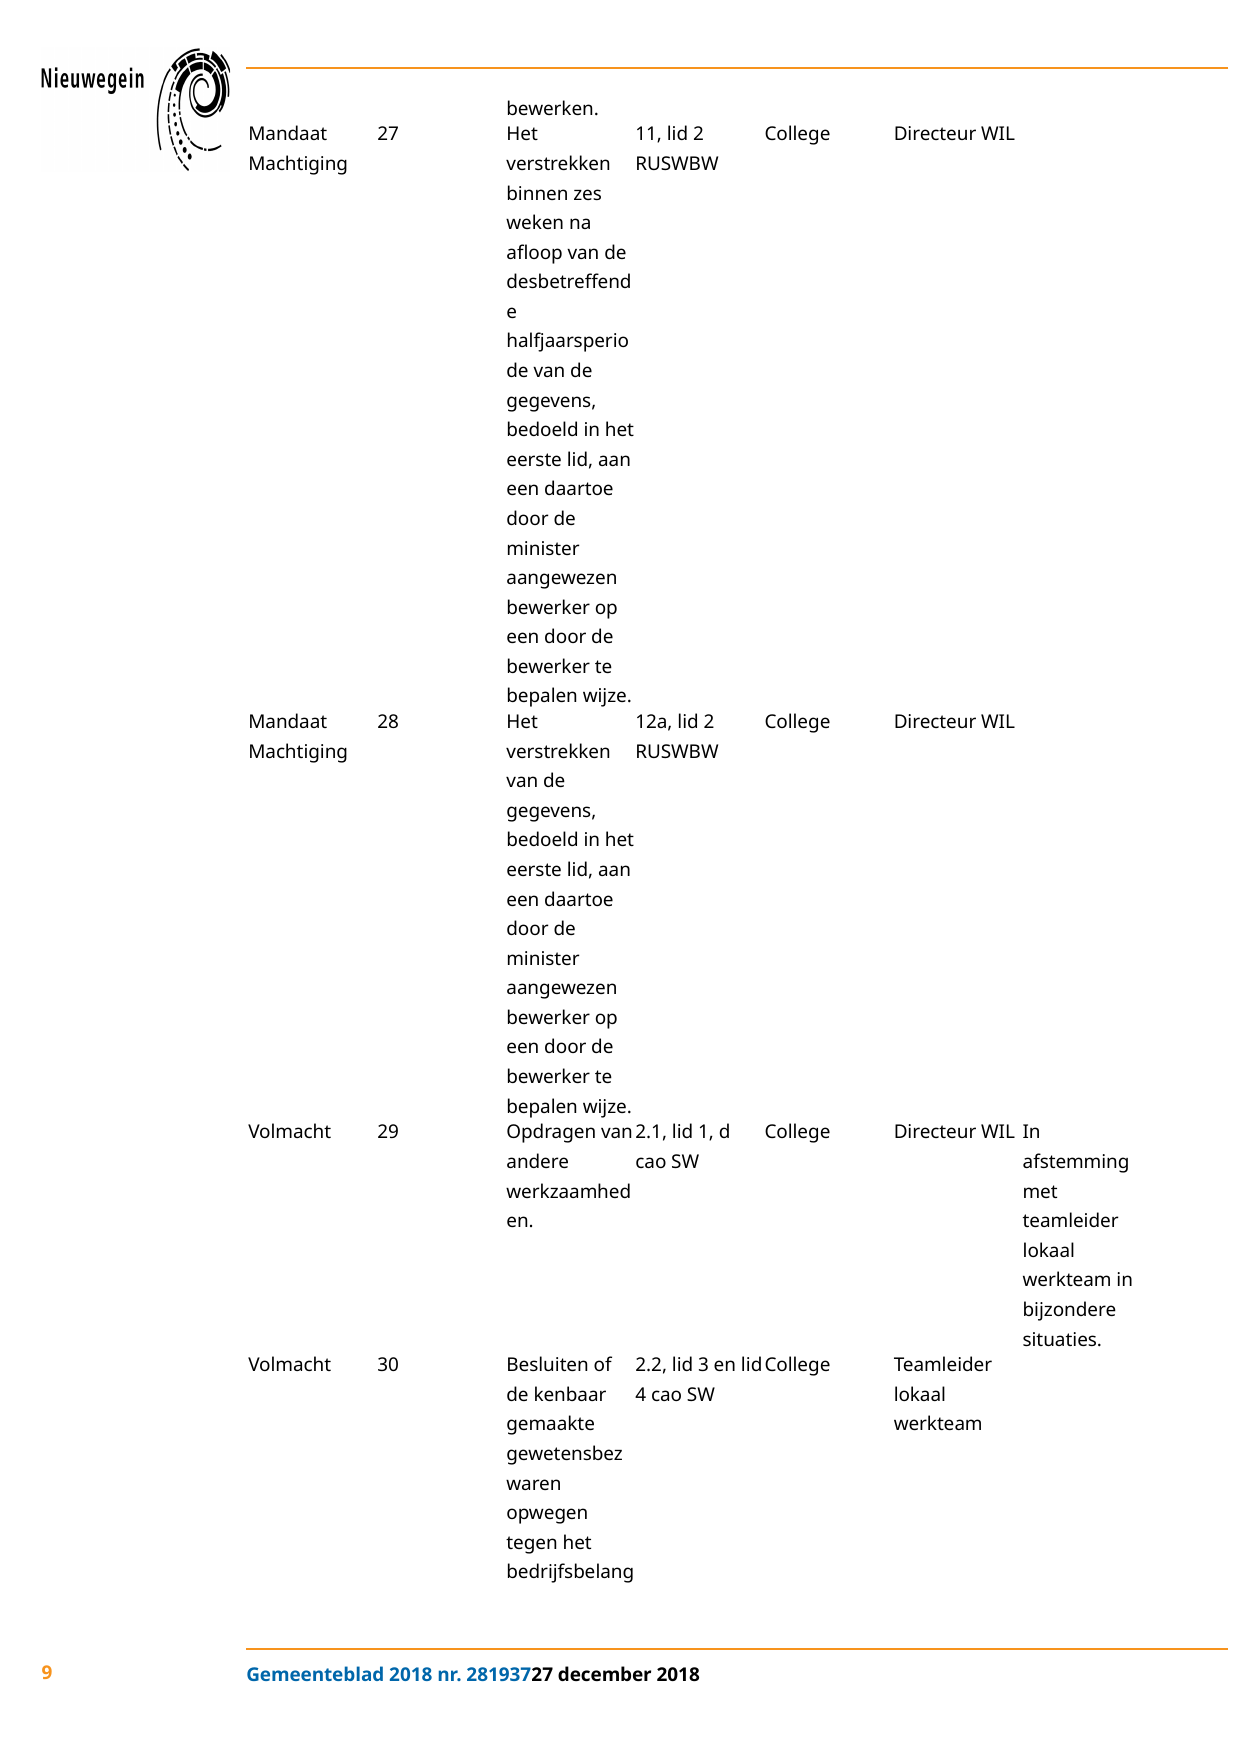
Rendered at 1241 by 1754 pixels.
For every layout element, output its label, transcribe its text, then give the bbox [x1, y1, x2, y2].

table_cell College [764, 1351, 893, 1584]
table_cell Directeur WIL [894, 1119, 1022, 1351]
table_cell [1023, 708, 1152, 1119]
table_cell 27 [377, 121, 506, 708]
table_cell [248, 95, 377, 121]
table_cell College [764, 121, 893, 708]
table_cell Directeur WIL [894, 708, 1022, 1119]
table_cell College [764, 708, 893, 1119]
table_cell 2.2, lid 3 en lid 4 cao SW [635, 1351, 764, 1584]
table_cell College [764, 1119, 893, 1351]
table_cell 2.1, lid 1, d cao SW [635, 1119, 764, 1351]
table_cell 11, lid 2 RUSWBW [635, 121, 764, 708]
table_cell Volmacht [248, 1351, 377, 1584]
table_cell [1023, 1351, 1152, 1584]
table_cell Volmacht [248, 1119, 377, 1351]
table_cell Besluiten of de kenbaar gemaakte gewetensbezwaren opwegen tegen het bedrijfsbelang [506, 1351, 635, 1584]
table_cell Teamleider lokaal werkteam [894, 1351, 1022, 1584]
table_cell [894, 95, 1022, 121]
table_cell 28 [377, 708, 506, 1119]
table_cell [764, 95, 893, 121]
table_cell 30 [377, 1351, 506, 1584]
table_cell 29 [377, 1119, 506, 1351]
table_cell [1023, 95, 1152, 121]
table_cell [1023, 121, 1152, 708]
table_cell Mandaat Machtiging [248, 708, 377, 1119]
table_cell bewerken. [506, 95, 635, 121]
table_cell 12a, lid 2 RUSWBW [635, 708, 764, 1119]
picture [41, 47, 231, 172]
table_cell In afstemming met teamleider lokaal werkteam in bijzondere situaties. [1023, 1119, 1152, 1351]
table_cell Opdragen van andere werkzaamheden. [506, 1119, 635, 1351]
table_cell Directeur WIL [894, 121, 1022, 708]
table_cell Het verstrekken van de gegevens, bedoeld in het eerste lid, aan een daartoe door de minister aangewezen bewerker op een door de bewerker te bepalen wijze. [506, 708, 635, 1119]
table_cell Het verstrekken binnen zes weken na afloop van de desbetreffende halfjaarsperiode van de gegevens, bedoeld in het eerste lid, aan een daartoe door de minister aangewezen bewerker op een door de bewerker te bepalen wijze. [506, 121, 635, 708]
table_cell [635, 95, 764, 121]
table_cell [377, 95, 506, 121]
table_cell Mandaat Machtiging [248, 121, 377, 708]
